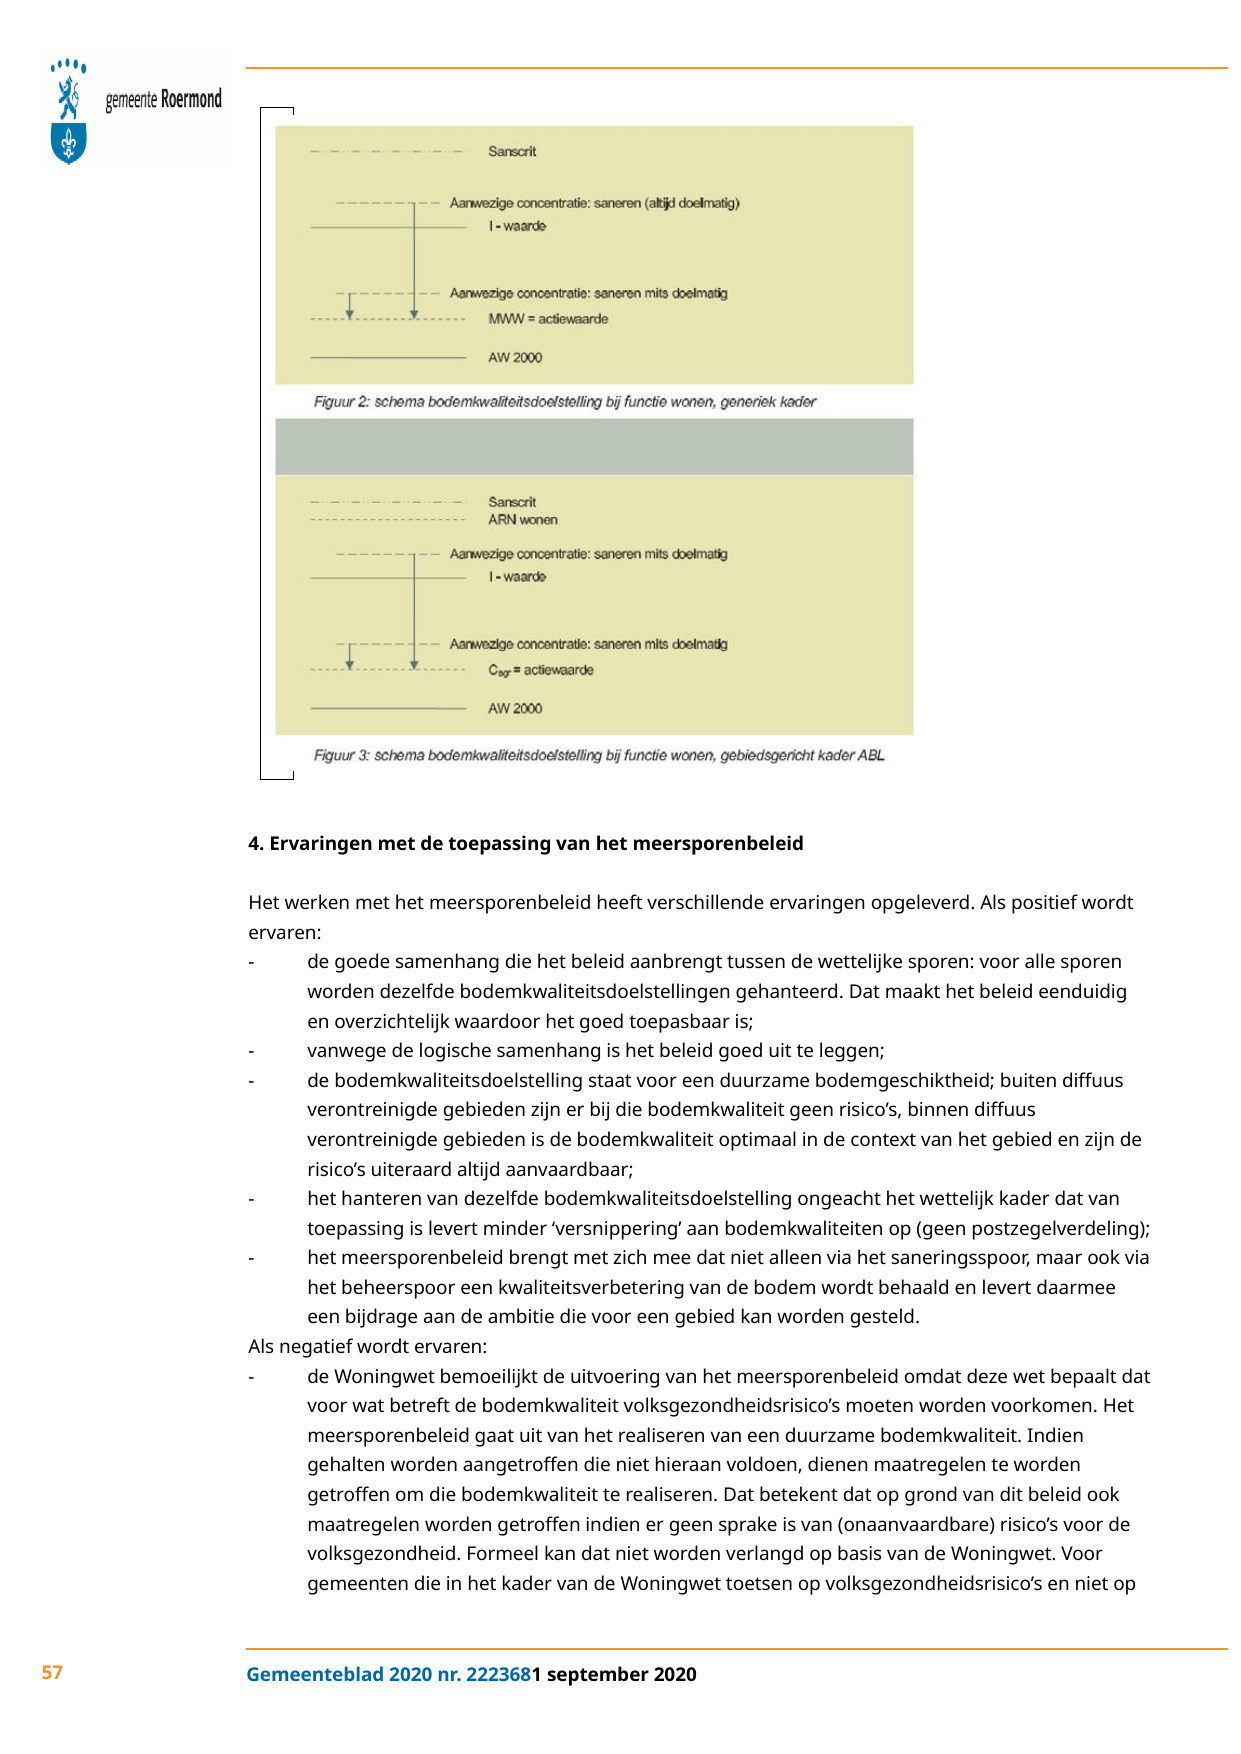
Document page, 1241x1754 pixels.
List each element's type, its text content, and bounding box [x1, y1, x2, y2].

list de goede samenhang die het beleid aanbrengt tussen de wettelijke sporen: voor alle sporen worden dezelfde bodemkwaliteitsdoelstellingen gehanteerd. Dat maakt het beleid eenduidig en overzichtelijk waardoor het goed toepasbaar is; [248, 949, 1152, 1034]
text Het werken met het meersporenbeleid heeft verschillende ervaringen opgeleverd. Als positief wordt ervaren: [248, 889, 1152, 945]
picture [41, 47, 231, 172]
text Als negatief wordt ervaren: [248, 1333, 1152, 1359]
text 4. Ervaringen met de toepassing van het meersporenbeleid [248, 830, 1152, 856]
list de Woningwet bemoeilijkt de uitvoering van het meersporenbeleid omdat deze wet bepaalt dat voor wat betreft de bodemkwaliteit volksgezondheidsrisico’s moeten worden voorkomen. Het meersporenbeleid gaat uit van het realiseren van een duurzame bodemkwaliteit. Indien gehalten worden aangetroffen die niet hieraan voldoen, dienen maatregelen te worden getroffen om die bodemkwaliteit te realiseren. Dat betekent dat op grond van dit beleid ook maatregelen worden getroffen indien er geen sprake is van (onaanvaardbare) risico’s voor de volksgezondheid. Formeel kan dat niet worden verlangd op basis van de Woningwet. Voor gemeenten die in het kader van de Woningwet toetsen op volksgezondheidsrisico’s en niet op [248, 1363, 1152, 1596]
list het meersporenbeleid brengt met zich mee dat niet alleen via het saneringsspoor, maar ook via het beheerspoor een kwaliteitsverbetering van de bodem wordt behaald en levert daarmee een bijdrage aan de ambitie die voor een gebied kan worden gesteld. [248, 1244, 1152, 1329]
list de bodemkwaliteitsdoelstelling staat voor een duurzame bodemgeschiktheid; buiten diffuus verontreinigde gebieden zijn er bij die bodemkwaliteit geen risico’s, binnen diffuus verontreinigde gebieden is de bodemkwaliteit optimaal in de context van het gebied en zijn de risico’s uiteraard altijd aanvaardbaar; [248, 1067, 1152, 1182]
picture [268, 115, 919, 771]
list het hanteren van dezelfde bodemkwaliteitsdoelstelling ongeacht het wettelijk kader dat van toepassing is levert minder ‘versnippering’ aan bodemkwaliteiten op (geen postzegelverdeling); [248, 1185, 1152, 1241]
list vanwege de logische samenhang is het beleid goed uit te leggen; [248, 1037, 1152, 1063]
